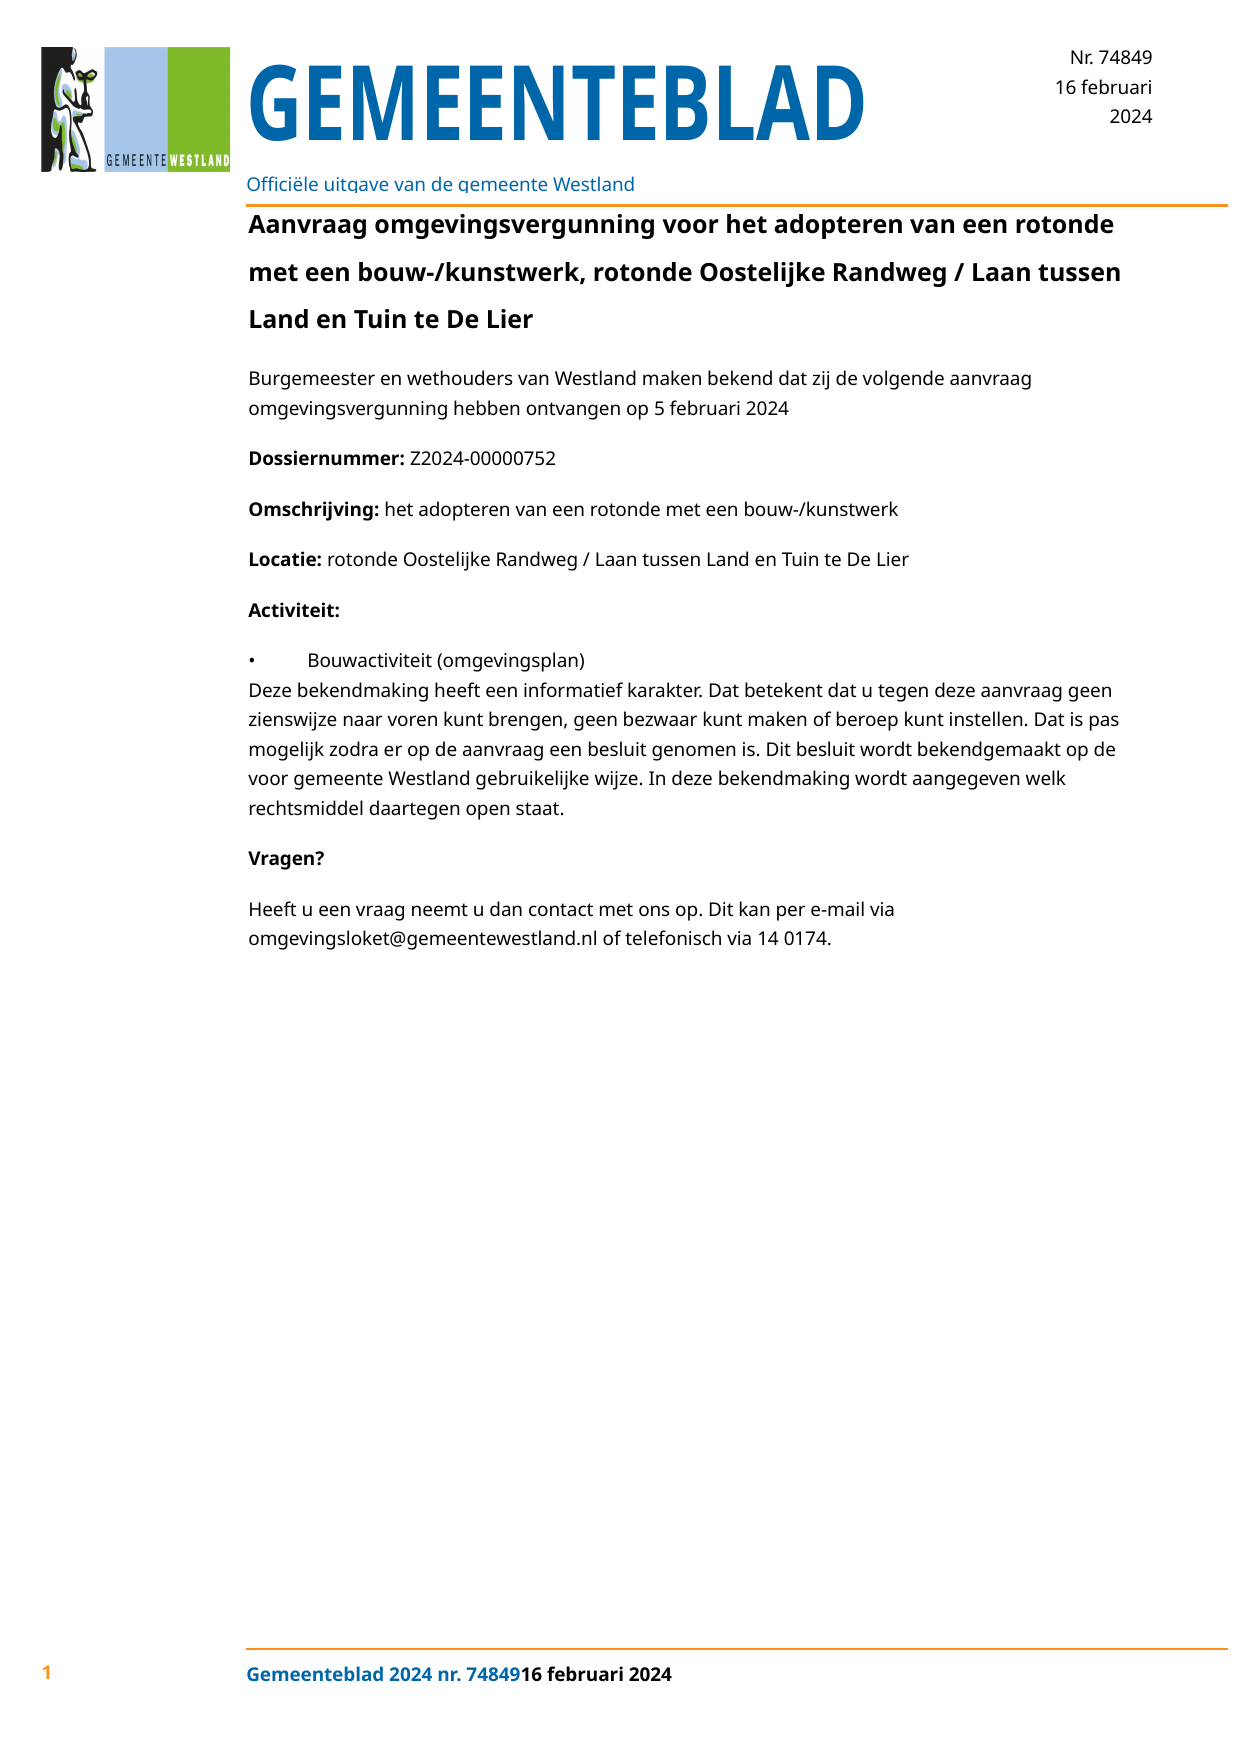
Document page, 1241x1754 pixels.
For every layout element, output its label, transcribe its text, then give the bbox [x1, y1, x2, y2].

text Heeft u een vraag neemt u dan contact met ons op. Dit kan per e-mail via omgevingsloket@gemeentewestland.nl of telefonisch via 14 0174. [248, 896, 1152, 951]
text Deze bekendmaking heeft een informatief karakter. Dat betekent dat u tegen deze aanvraag geen zienswijze naar voren kunt brengen, geen bezwaar kunt maken of beroep kunt instellen. Dat is pas mogelijk zodra er op de aanvraag een besluit genomen is. Dit besluit wordt bekendgemaakt op de voor gemeente Westland gebruikelijke wijze. In deze bekendmaking wordt aangegeven welk rechtsmiddel daartegen open staat. [248, 677, 1152, 821]
text Dossiernummer: Z2024-00000752 [248, 446, 1152, 471]
text Locatie: rotonde Oostelijke Randweg / Laan tussen Land en Tuin te De Lier [248, 546, 1152, 572]
text Aanvraag omgevingsvergunning voor het adopteren van een rotonde met een bouw-/kunstwerk, rotonde Oostelijke Randweg / Laan tussen Land en Tuin te De Lier [248, 207, 1152, 336]
text Omschrijving: het adopteren van een rotonde met een bouw-/kunstwerk [248, 496, 1152, 522]
text Burgemeester en wethouders van Westland maken bekend dat zij de volgende aanvraag omgevingsvergunning hebben ontvangen op 5 februari 2024 [248, 366, 1152, 421]
text Activiteit: [248, 597, 1152, 622]
picture [41, 47, 231, 172]
text Vragen? [248, 846, 1152, 871]
list Bouwactiviteit (omgevingsplan) [248, 647, 1152, 673]
